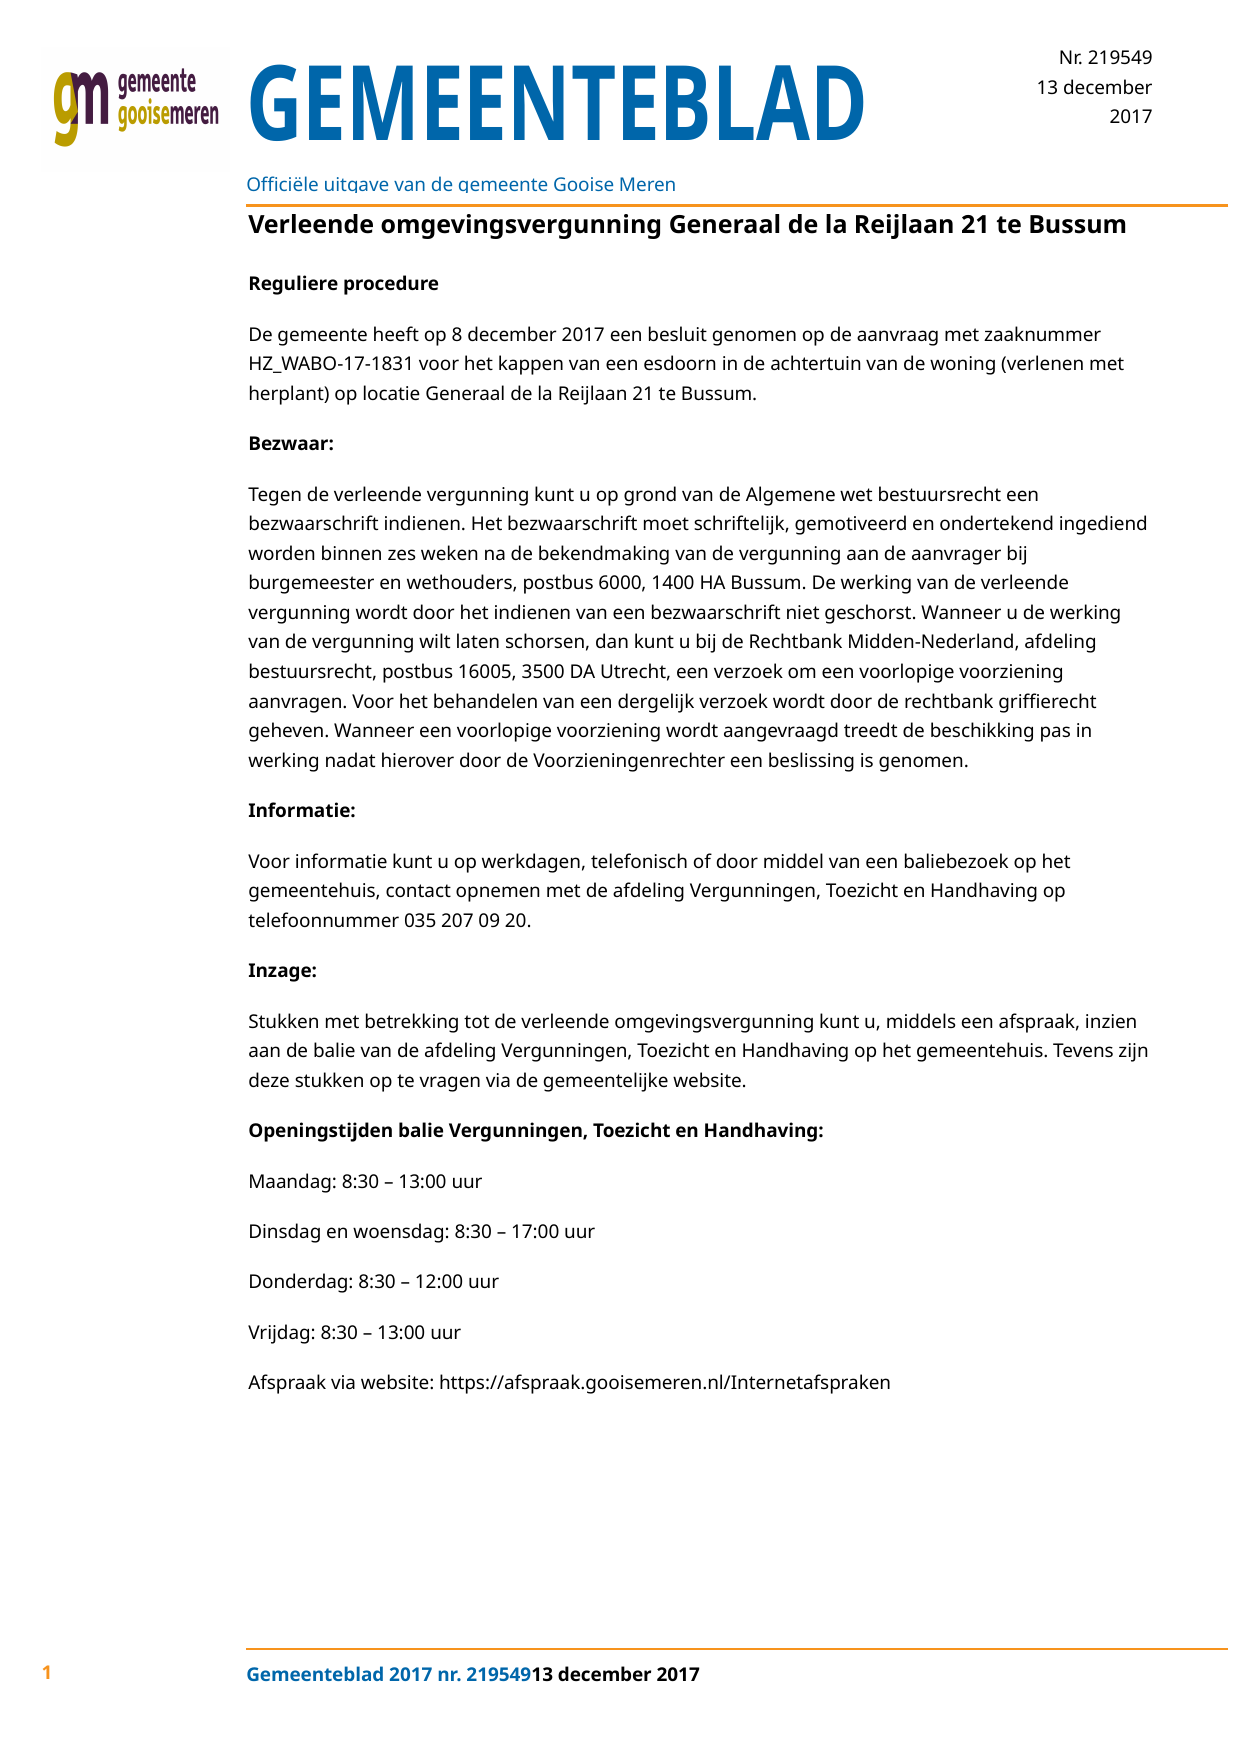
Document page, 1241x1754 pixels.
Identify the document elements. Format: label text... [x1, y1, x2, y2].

text Dinsdag en woensdag: 8:30 – 17:00 uur [248, 1218, 1152, 1244]
text Informatie: [248, 797, 1152, 823]
text Inzage: [248, 957, 1152, 983]
text De gemeente heeft op 8 december 2017 een besluit genomen op de aanvraag met zaaknummer HZ_WABO-17-1831 voor het kappen van een esdoorn in de achtertuin van de woning (verlenen met herplant) op locatie Generaal de la Reijlaan 21 te Bussum. [248, 321, 1152, 406]
text Tegen de verleende vergunning kunt u op grond van de Algemene wet bestuursrecht een bezwaarschrift indienen. Het bezwaarschrift moet schriftelijk, gemotiveerd en ondertekend ingediend worden binnen zes weken na de bekendmaking van de vergunning aan de aanvrager bij burgemeester en wethouders, postbus 6000, 1400 HA Bussum. De werking van de verleende vergunning wordt door het indienen van een bezwaarschrift niet geschorst. Wanneer u de werking van de vergunning wilt laten schorsen, dan kunt u bij de Rechtbank Midden-Nederland, afdeling bestuursrecht, postbus 16005, 3500 DA Utrecht, een verzoek om een voorlopige voorziening aanvragen. Voor het behandelen van een dergelijk verzoek wordt door de rechtbank griffierecht geheven. Wanneer een voorlopige voorziening wordt aangevraagd treedt de beschikking pas in werking nadat hierover door de Voorzieningenrechter een beslissing is genomen. [248, 481, 1152, 773]
text Stukken met betrekking tot de verleende omgevingsvergunning kunt u, middels een afspraak, inzien aan de balie van de afdeling Vergunningen, Toezicht en Handhaving op het gemeentehuis. Tevens zijn deze stukken op te vragen via de gemeentelijke website. [248, 1008, 1152, 1093]
text Maandag: 8:30 – 13:00 uur [248, 1168, 1152, 1193]
text Bezwaar: [248, 430, 1152, 456]
text Openingstijden balie Vergunningen, Toezicht en Handhaving: [248, 1117, 1152, 1143]
text Afspraak via website: https://afspraak.gooisemeren.nl/Internetafspraken [248, 1369, 1152, 1395]
text Verleende omgevingsvergunning Generaal de la Reijlaan 21 te Bussum [248, 207, 1152, 241]
text Vrijdag: 8:30 – 13:00 uur [248, 1319, 1152, 1345]
picture [41, 47, 231, 172]
text Donderdag: 8:30 – 12:00 uur [248, 1269, 1152, 1294]
text Voor informatie kunt u op werkdagen, telefonisch of door middel van een baliebezoek op het gemeentehuis, contact opnemen met de afdeling Vergunningen, Toezicht en Handhaving op telefoonnummer 035 207 09 20. [248, 848, 1152, 933]
text Reguliere procedure [248, 270, 1152, 296]
